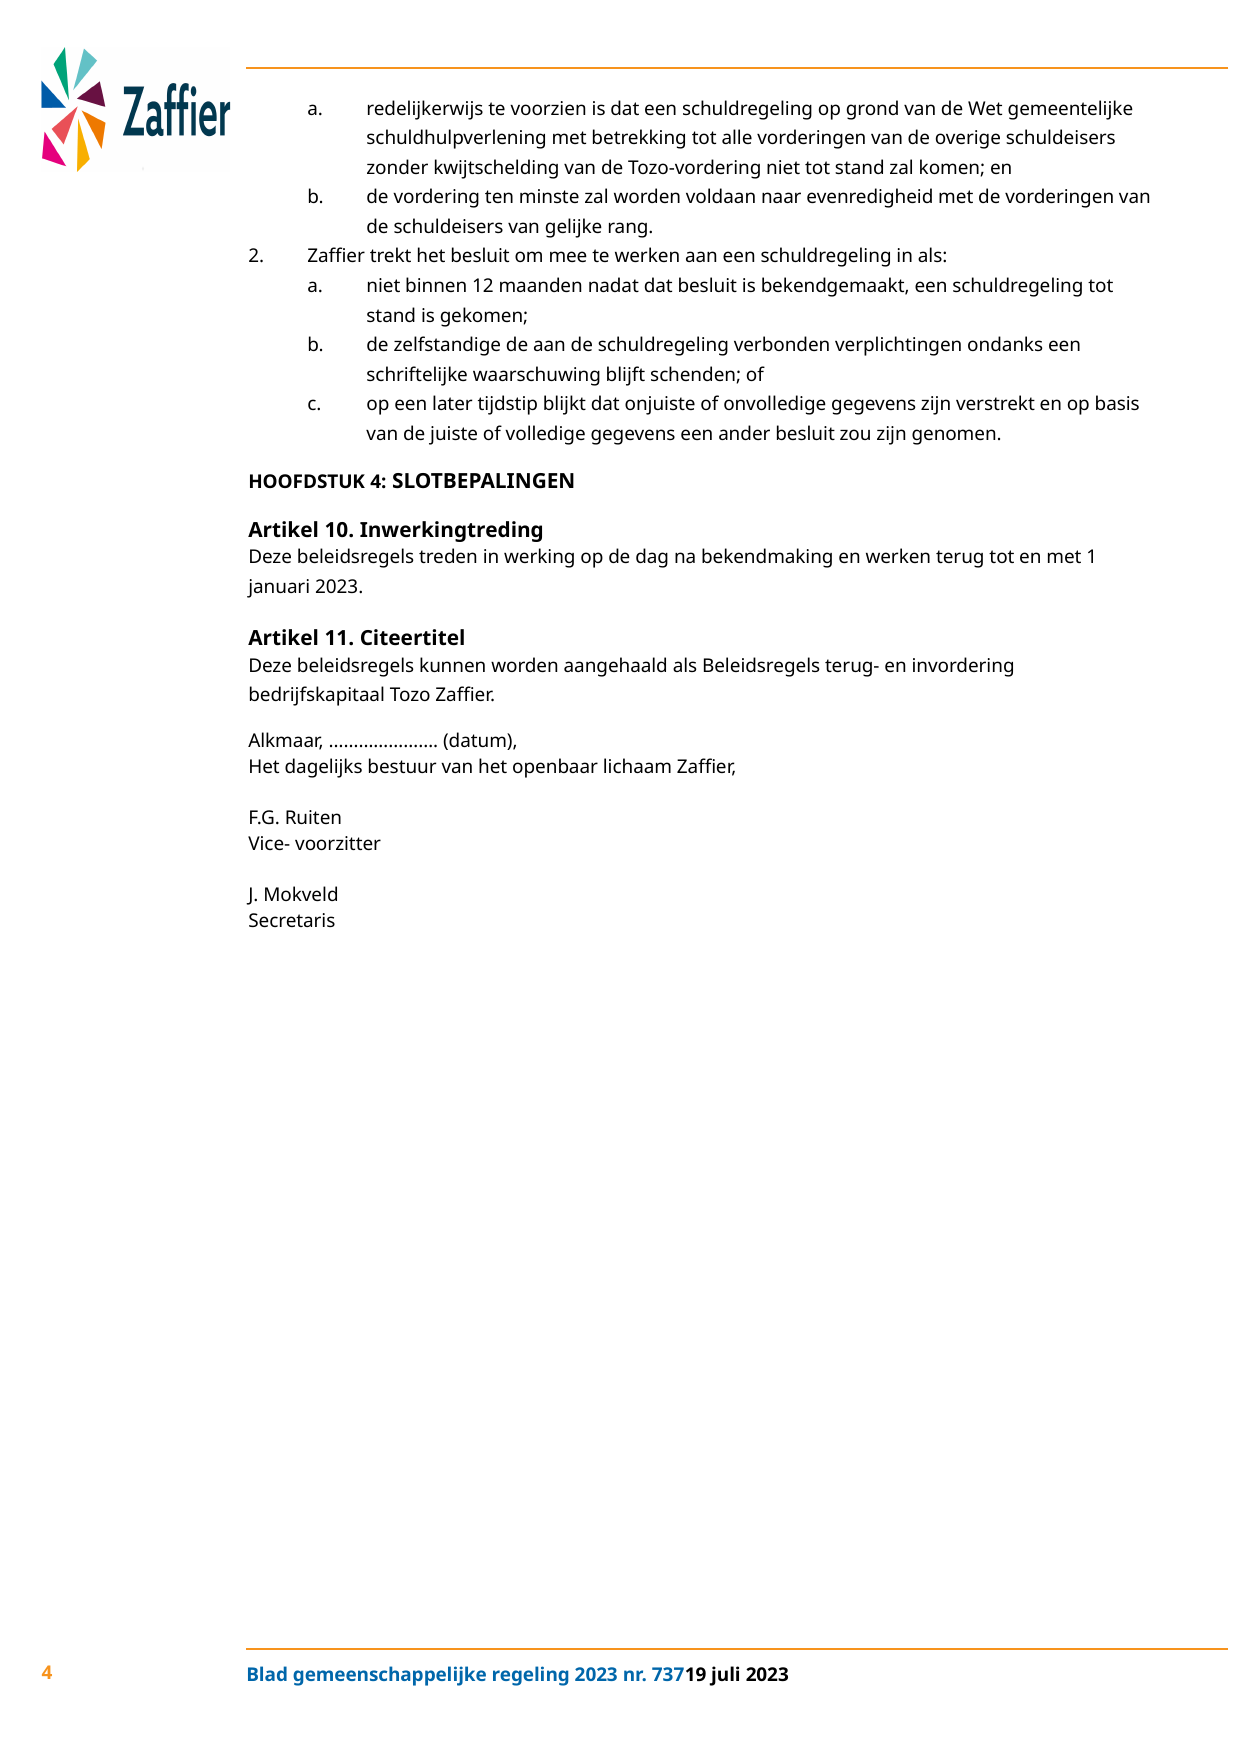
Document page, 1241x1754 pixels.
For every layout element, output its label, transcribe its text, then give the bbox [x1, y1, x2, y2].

list de zelfstandige de aan de schuldregeling verbonden verplichtingen ondanks een schriftelijke waarschuwing blijft schenden; of [307, 331, 1152, 387]
text Artikel 10. Inwerkingtreding [248, 515, 1152, 543]
text J. Mokveld [248, 882, 1152, 907]
text Alkmaar, …………………. (datum), [248, 727, 1152, 753]
list de vordering ten minste zal worden voldaan naar evenredigheid met de vorderingen van de schuldeisers van gelijke rang. [307, 183, 1152, 239]
list op een later tijdstip blijkt dat onjuiste of onvolledige gegevens zijn verstrekt en op basis van de juiste of volledige gegevens een ander besluit zou zijn genomen. [307, 391, 1152, 446]
list Zaffier trekt het besluit om mee te werken aan een schuldregeling in als: [248, 243, 1152, 268]
text Secretaris [248, 907, 1152, 933]
text F.G. Ruiten [248, 804, 1152, 830]
text Artikel 11. Citeertitel [248, 623, 1152, 652]
text HOOFDSTUK 4: SLOTBEPALINGEN [248, 466, 1152, 494]
list niet binnen 12 maanden nadat dat besluit is bekendgemaakt, een schuldregeling tot stand is gekomen; [307, 272, 1152, 328]
text Deze beleidsregels kunnen worden aangehaald als Beleidsregels terug- en invordering bedrijfskapitaal Tozo Zaffier. [248, 652, 1152, 707]
text Vice- voorzitter [248, 830, 1152, 856]
list redelijkerwijs te voorzien is dat een schuldregeling op grond van de Wet gemeentelijke schuldhulpverlening met betrekking tot alle vorderingen van de overige schuldeisers zonder kwijtschelding van de Tozo-vordering niet tot stand zal komen; en [307, 95, 1152, 180]
text Het dagelijks bestuur van het openbaar lichaam Zaffier, [248, 753, 1152, 779]
picture [41, 47, 231, 172]
text Deze beleidsregels treden in werking op de dag na bekendmaking en werken terug tot en met 1 januari 2023. [248, 543, 1152, 599]
